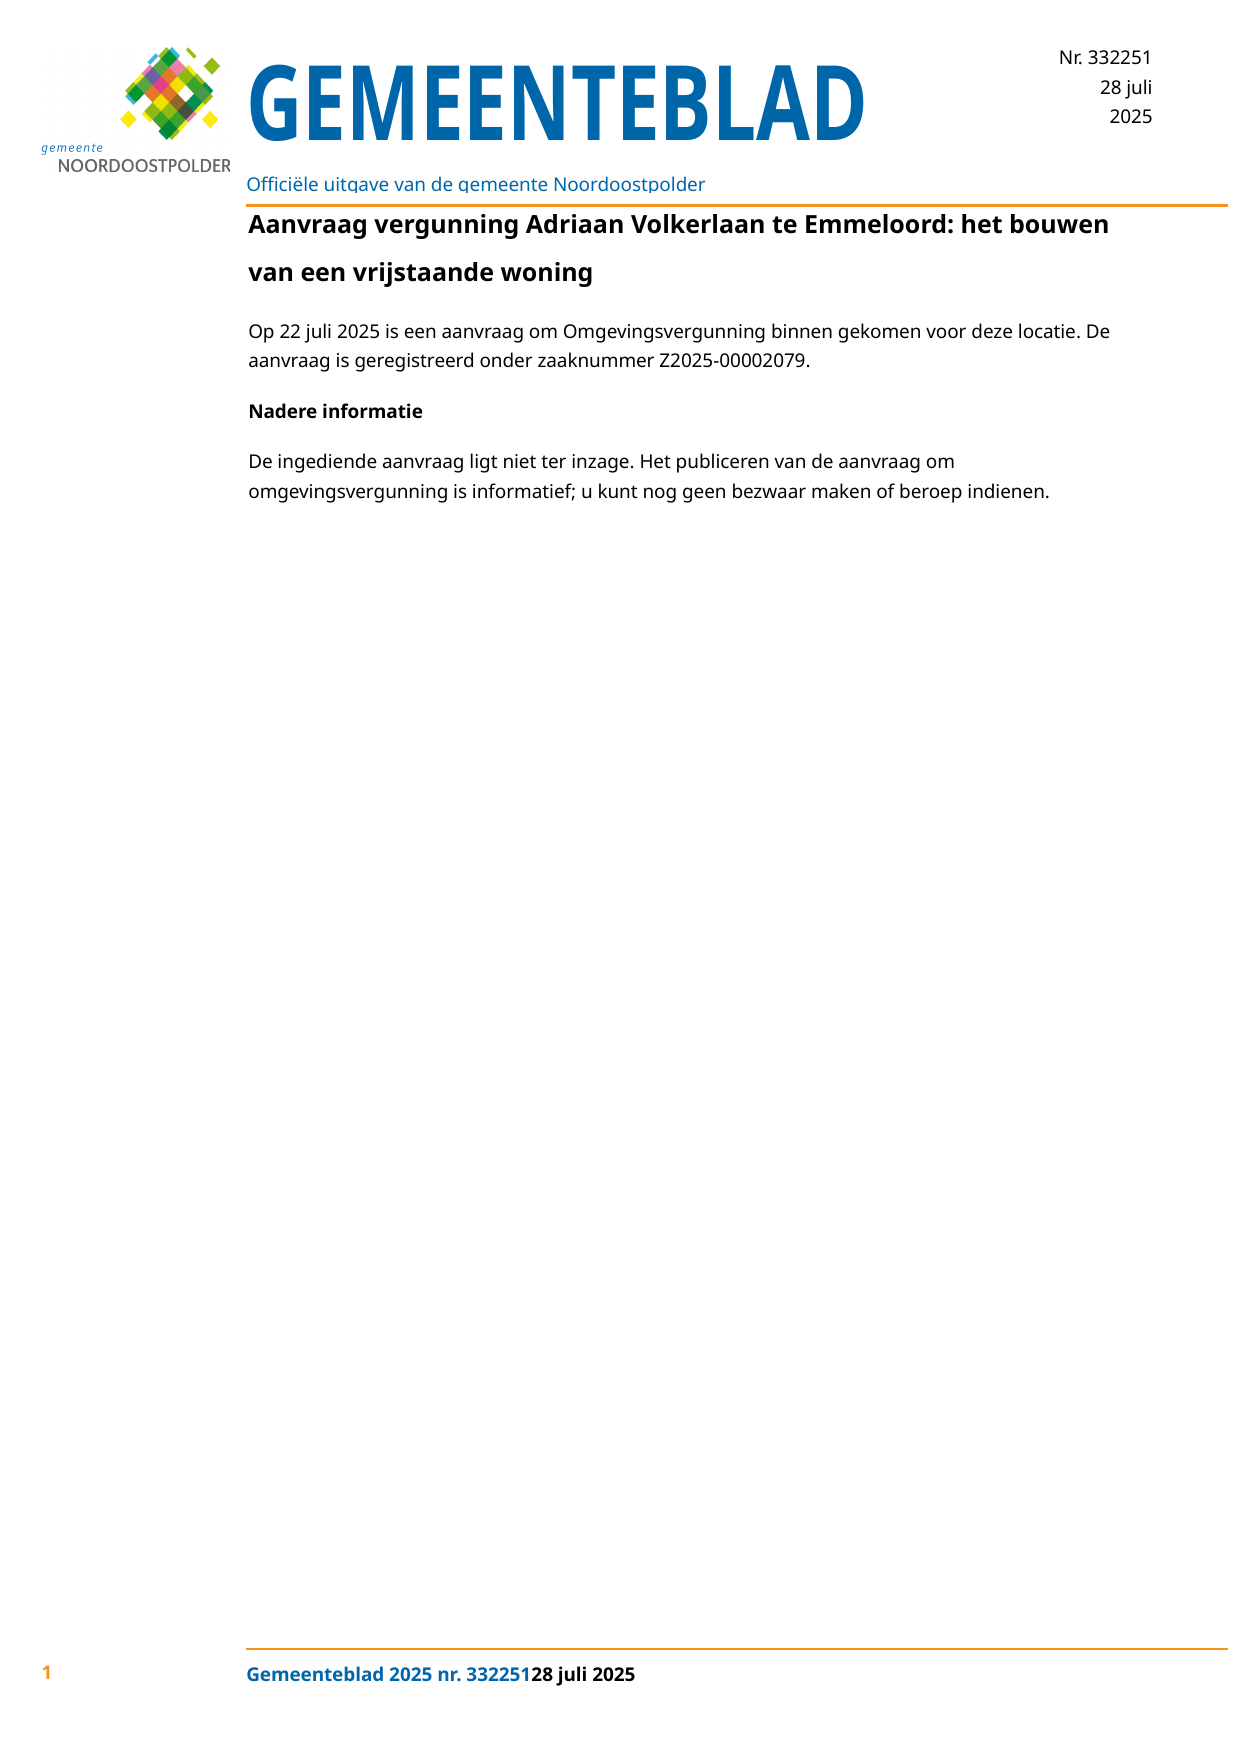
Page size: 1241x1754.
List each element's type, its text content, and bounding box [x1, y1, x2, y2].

picture [41, 47, 231, 172]
text De ingediende aanvraag ligt niet ter inzage. Het publiceren van de aanvraag om omgevingsvergunning is informatief; u kunt nog geen bezwaar maken of beroep indienen. [248, 448, 1152, 504]
text Aanvraag vergunning Adriaan Volkerlaan te Emmeloord: het bouwen van een vrijstaande woning [248, 207, 1152, 288]
text Nadere informatie [248, 398, 1152, 424]
text Op 22 juli 2025 is een aanvraag om Omgevingsvergunning binnen gekomen voor deze locatie. De aanvraag is geregistreerd onder zaaknummer Z2025-00002079. [248, 318, 1152, 373]
